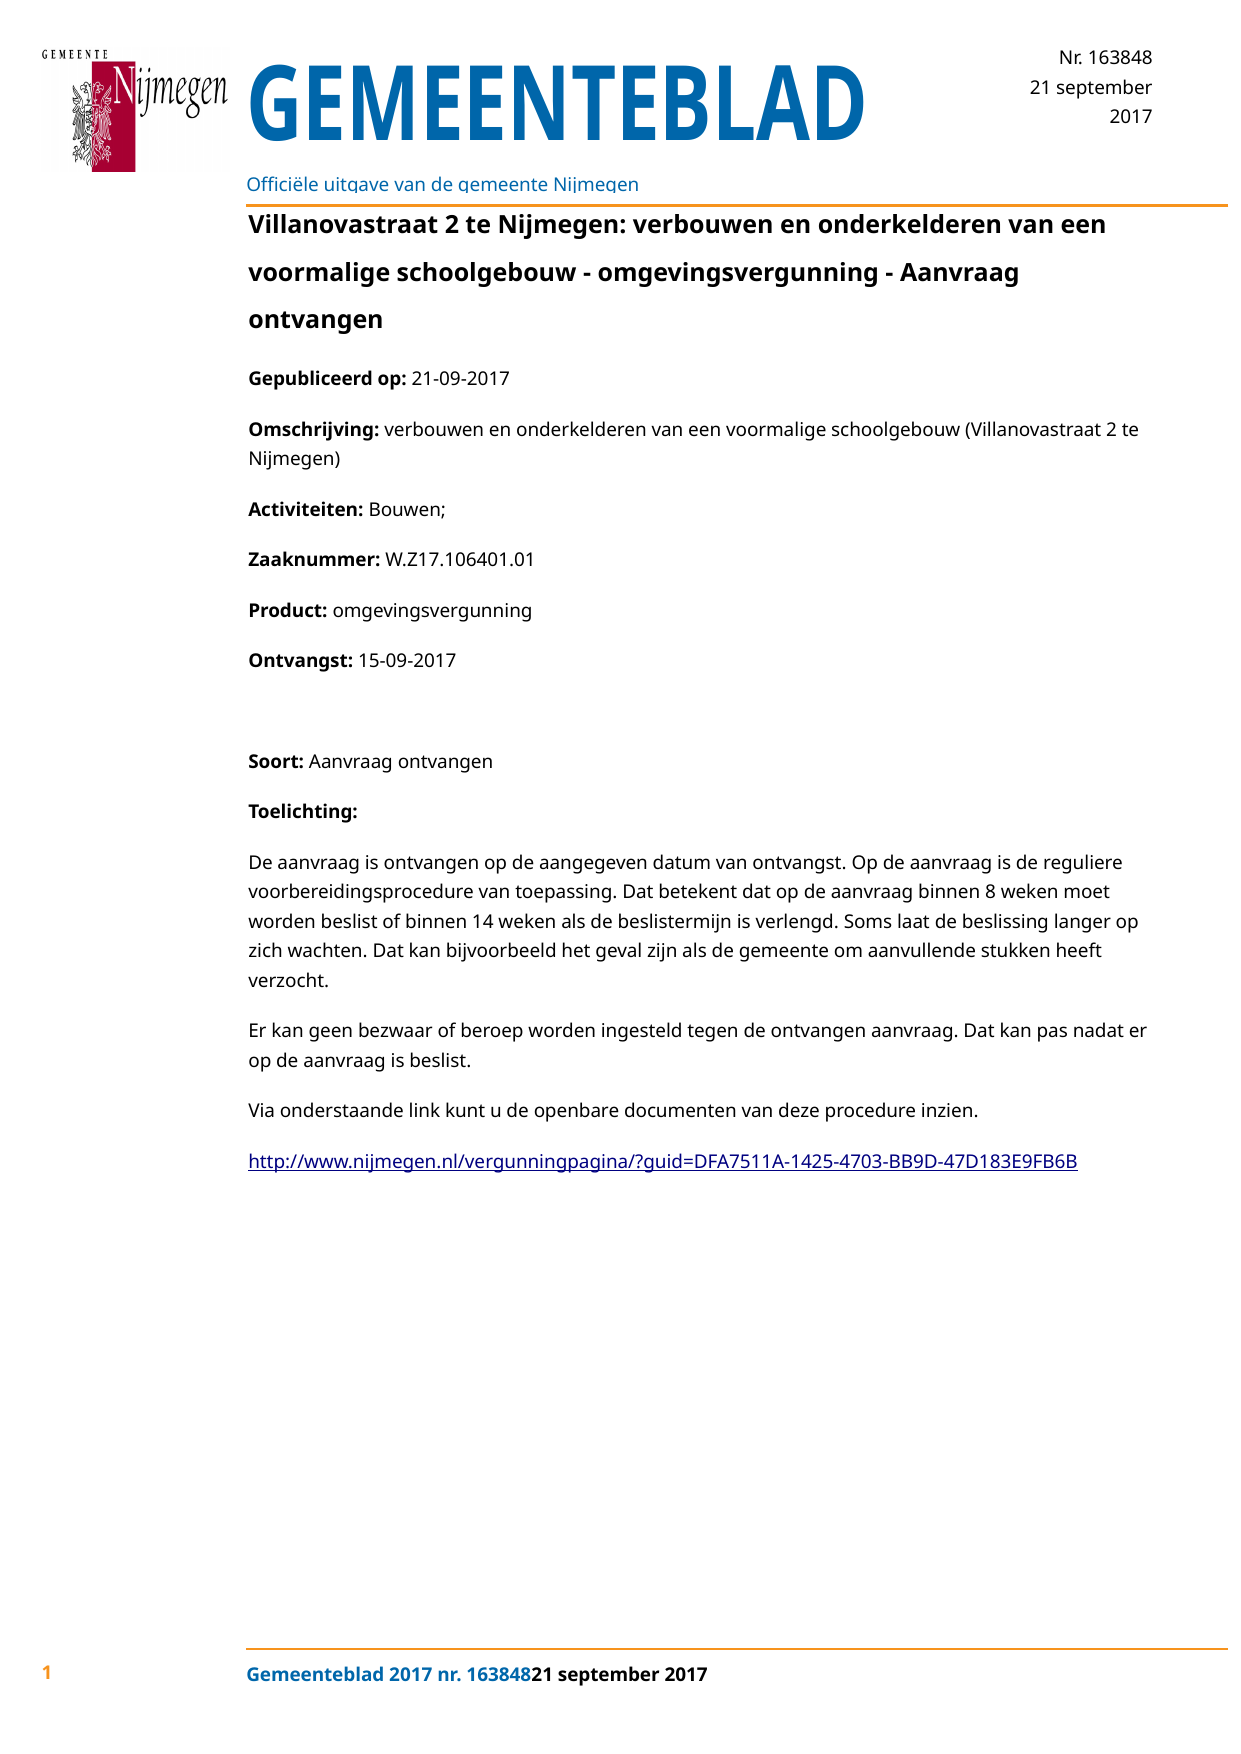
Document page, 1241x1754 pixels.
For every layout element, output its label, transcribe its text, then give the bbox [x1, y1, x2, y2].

text Product: omgevingsvergunning [248, 597, 1152, 622]
text Activiteiten: Bouwen; [248, 496, 1152, 522]
text Zaaknummer: W.Z17.106401.01 [248, 546, 1152, 572]
text De aanvraag is ontvangen op de aangegeven datum van ontvangst. Op de aanvraag is de reguliere voorbereidingsprocedure van toepassing. Dat betekent dat op de aanvraag binnen 8 weken moet worden beslist of binnen 14 weken als de beslistermijn is verlengd. Soms laat de beslissing langer op zich wachten. Dat kan bijvoorbeeld het geval zijn als de gemeente om aanvullende stukken heeft verzocht. [248, 849, 1152, 993]
text http://www.nijmegen.nl/vergunningpagina/?guid=DFA7511A-1425-4703-BB9D-47D183E9FB6B [248, 1148, 1152, 1174]
text Toelichting: [248, 798, 1152, 824]
text Villanovastraat 2 te Nijmegen: verbouwen en onderkelderen van een voormalige schoolgebouw - omgevingsvergunning - Aanvraag ontvangen [248, 207, 1152, 336]
text Soort: Aanvraag ontvangen [248, 748, 1152, 774]
text Via onderstaande link kunt u de openbare documenten van deze procedure inzien. [248, 1098, 1152, 1123]
picture [41, 47, 231, 172]
text Ontvangst: 15-09-2017 [248, 647, 1152, 673]
text Gepubliceerd op: 21-09-2017 [248, 366, 1152, 391]
text Er kan geen bezwaar of beroep worden ingesteld tegen de ontvangen aanvraag. Dat kan pas nadat er op de aanvraag is beslist. [248, 1018, 1152, 1073]
text Omschrijving: verbouwen en onderkelderen van een voormalige schoolgebouw (Villanovastraat 2 te Nijmegen) [248, 416, 1152, 471]
